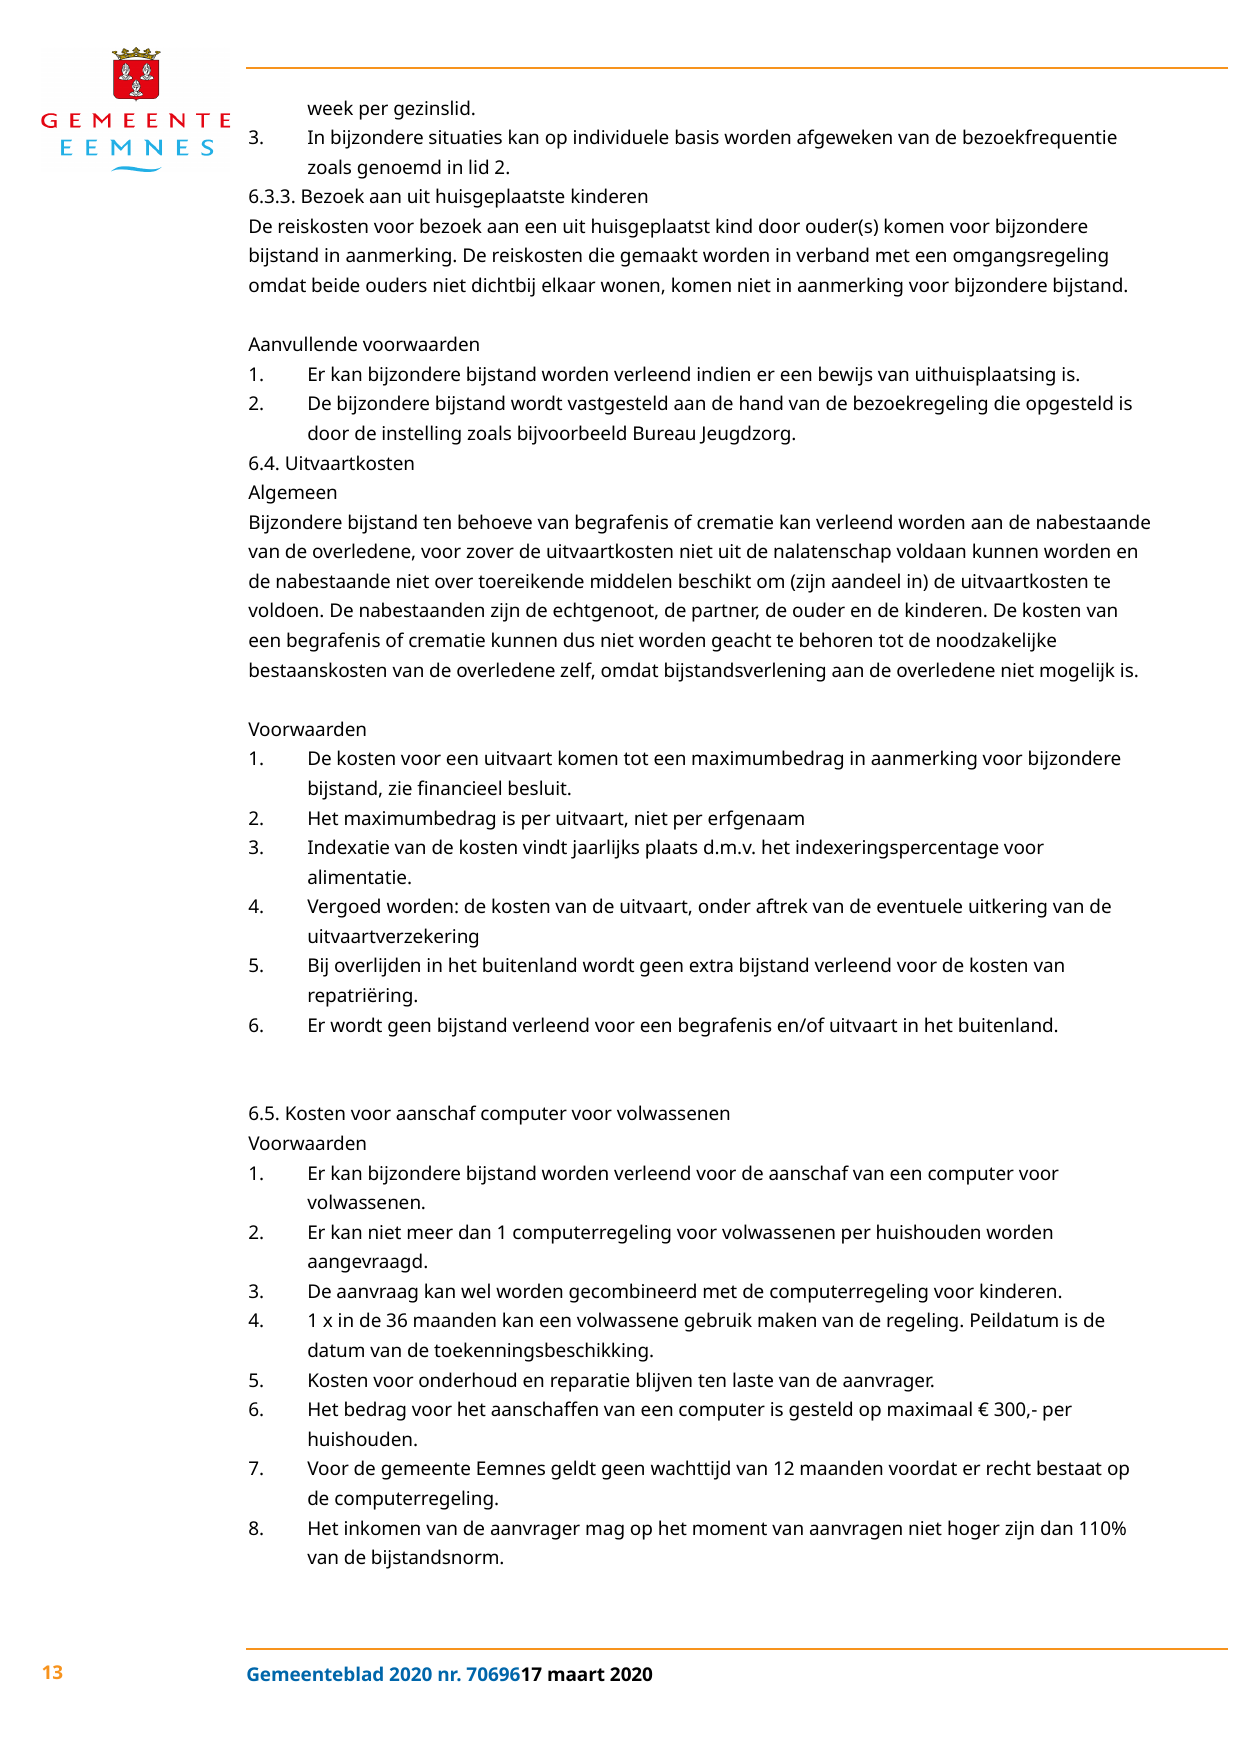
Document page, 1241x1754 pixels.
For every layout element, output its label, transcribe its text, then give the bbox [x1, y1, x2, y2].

list In bijzondere situaties kan op individuele basis worden afgeweken van de bezoekfrequentie zoals genoemd in lid 2. [248, 124, 1152, 180]
list Indexatie van de kosten vindt jaarlijks plaats d.m.v. het indexeringspercentage voor alimentatie. [248, 834, 1152, 890]
list Kosten voor onderhoud en reparatie blijven ten laste van de aanvrager. [248, 1367, 1152, 1393]
list Het maximumbedrag is per uitvaart, niet per erfgenaam [248, 805, 1152, 831]
text 6.5. Kosten voor aanschaf computer voor volwassenen [248, 1101, 1152, 1126]
list Bij overlijden in het buitenland wordt geen extra bijstand verleend voor de kosten van repatriëring. [248, 953, 1152, 1008]
list Het inkomen van de aanvrager mag op het moment van aanvragen niet hoger zijn dan 110% van de bijstandsnorm. [248, 1515, 1152, 1570]
list Er kan bijzondere bijstand worden verleend indien er een bewijs van uithuisplaatsing is. [248, 361, 1152, 387]
text Voorwaarden [248, 1130, 1152, 1156]
text 6.4. Uitvaartkosten [248, 450, 1152, 476]
list 1 x in de 36 maanden kan een volwassene gebruik maken van de regeling. Peildatum is de datum van de toekenningsbeschikking. [248, 1308, 1152, 1363]
list Vergoed worden: de kosten van de uitvaart, onder aftrek van de eventuele uitkering van de uitvaartverzekering [248, 893, 1152, 949]
list De bijzondere bijstand wordt vastgesteld aan de hand van de bezoekregeling die opgesteld is door de instelling zoals bijvoorbeeld Bureau Jeugdzorg. [248, 391, 1152, 446]
text Bijzondere bijstand ten behoeve van begrafenis of crematie kan verleend worden aan de nabestaande van de overledene, voor zover de uitvaartkosten niet uit de nalatenschap voldaan kunnen worden en de nabestaande niet over toereikende middelen beschikt om (zijn aandeel in) de uitvaartkosten te voldoen. De nabestaanden zijn de echtgenoot, de partner, de ouder en de kinderen. De kosten van een begrafenis of crematie kunnen dus niet worden geacht te behoren tot de noodzakelijke bestaanskosten van de overledene zelf, omdat bijstandsverlening aan de overledene niet mogelijk is. [248, 509, 1152, 683]
list Er wordt geen bijstand verleend voor een begrafenis en/of uitvaart in het buitenland. [248, 1012, 1152, 1038]
text Voorwaarden [248, 716, 1152, 742]
list Voor de gemeente Eemnes geldt geen wachttijd van 12 maanden voordat er recht bestaat op de computerregeling. [248, 1456, 1152, 1511]
text Aanvullende voorwaarden [248, 331, 1152, 357]
text De reiskosten voor bezoek aan een uit huisgeplaatst kind door ouder(s) komen voor bijzondere bijstand in aanmerking. De reiskosten die gemaakt worden in verband met een omgangsregeling omdat beide ouders niet dichtbij elkaar wonen, komen niet in aanmerking voor bijzondere bijstand. [248, 213, 1152, 298]
picture [41, 47, 231, 172]
list Er kan niet meer dan 1 computerregeling voor volwassenen per huishouden worden aangevraagd. [248, 1219, 1152, 1274]
list Het bedrag voor het aanschaffen van een computer is gesteld op maximaal € 300,- per huishouden. [248, 1396, 1152, 1452]
list Er kan bijzondere bijstand worden verleend voor de aanschaf van een computer voor volwassenen. [248, 1160, 1152, 1215]
text Algemeen [248, 479, 1152, 505]
list De aanvraag kan wel worden gecombineerd met de computerregeling voor kinderen. [248, 1278, 1152, 1304]
list De kosten voor een uitvaart komen tot een maximumbedrag in aanmerking voor bijzondere bijstand, zie financieel besluit. [248, 746, 1152, 801]
list week per gezinslid. [248, 95, 1152, 121]
text 6.3.3. Bezoek aan uit huisgeplaatste kinderen [248, 183, 1152, 209]
